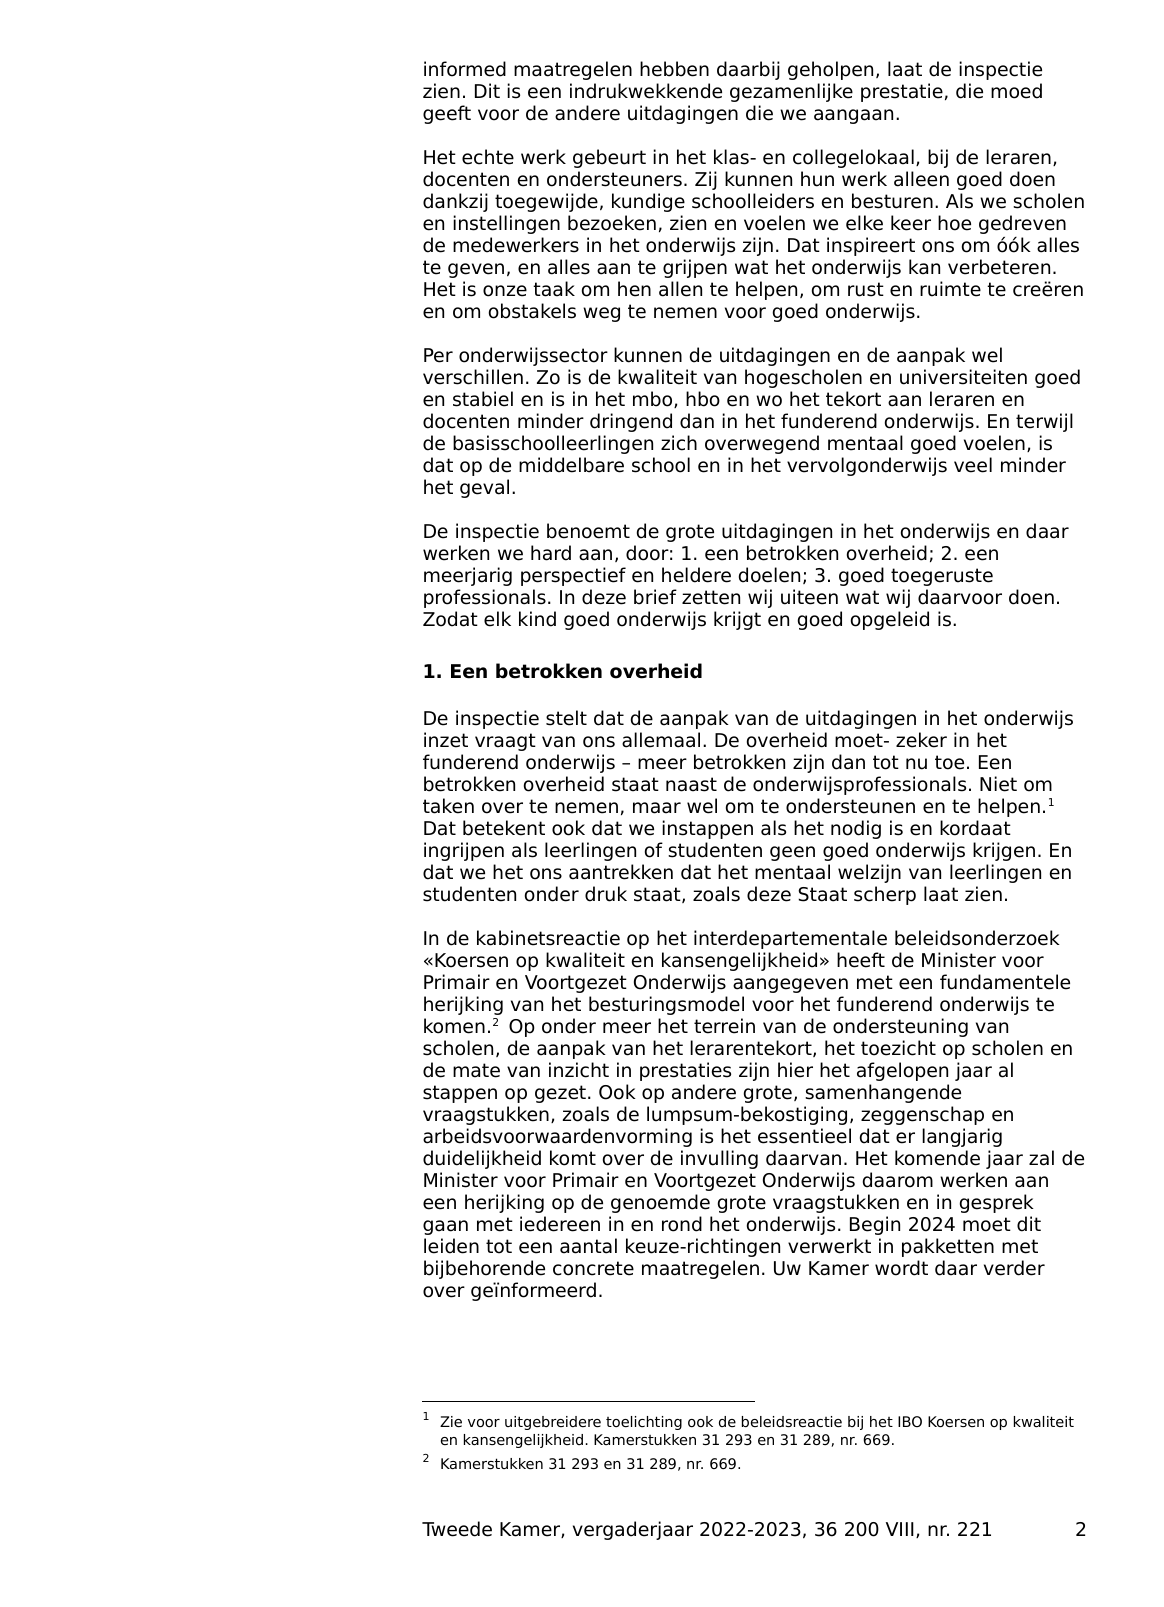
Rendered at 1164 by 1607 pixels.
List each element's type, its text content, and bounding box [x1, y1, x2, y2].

text Kamerstukken 31 293 en 31 289, nr. 669. [422, 1452, 1087, 1474]
text De inspectie benoemt de grote uitdagingen in het onderwijs en daar werken we hard aan, door: 1. een betrokken overheid; 2. een meerjarig perspectief en heldere doelen; 3. goed toegeruste professionals. In deze brief zetten wij uiteen wat wij daarvoor doen. Zodat elk kind goed onderwijs krijgt en goed opgeleid is. [422, 521, 1087, 631]
text In de kabinetsreactie op het interdepartementale beleidsonderzoek «Koersen op kwaliteit en kansengelijkheid» heeft de Minister voor Primair en Voortgezet Onderwijs aangegeven met een fundamentele herijking van het besturingsmodel voor het funderend onderwijs te komen. Op onder meer het terrein van de ondersteuning van scholen, de aanpak van het lerarentekort, het toezicht op scholen en de mate van inzicht in prestaties zijn hier het afgelopen jaar al stappen op gezet. Ook op andere grote, samenhangende vraagstukken, zoals de lumpsum-bekostiging, zeggenschap en arbeidsvoorwaardenvorming is het essentieel dat er langjarig duidelijkheid komt over de invulling daarvan. Het komende jaar zal de Minister voor Primair en Voortgezet Onderwijs daarom werken aan een herijking op de genoemde grote vraagstukken en in gesprek gaan met iedereen in en rond het onderwijs. Begin 2024 moet dit leiden tot een aantal keuze-richtingen verwerkt in pakketten met bijbehorende concrete maatregelen. Uw Kamer wordt daar verder over geïnformeerd. [422, 928, 1087, 1302]
subtitle 1. Een betrokken overheid [422, 661, 1087, 683]
text Per onderwijssector kunnen de uitdagingen en de aanpak wel verschillen. Zo is de kwaliteit van hogescholen en universiteiten goed en stabiel en is in het mbo, hbo en wo het tekort aan leraren en docenten minder dringend dan in het funderend onderwijs. En terwijl de basisschoolleerlingen zich overwegend mentaal goed voelen, is dat op de middelbare school en in het vervolgonderwijs veel minder het geval. [422, 345, 1087, 499]
text informed maatregelen hebben daarbij geholpen, laat de inspectie zien. Dit is een indrukwekkende gezamenlijke prestatie, die moed geeft voor de andere uitdagingen die we aangaan. [422, 59, 1087, 125]
text Zie voor uitgebreidere toelichting ook de beleidsreactie bij het IBO Koersen op kwaliteit en kansengelijkheid. Kamerstukken 31 293 en 31 289, nr. 669. [422, 1410, 1087, 1449]
text Het echte werk gebeurt in het klas- en collegelokaal, bij de leraren, docenten en ondersteuners. Zij kunnen hun werk alleen goed doen dankzij toegewijde, kundige schoolleiders en besturen. Als we scholen en instellingen bezoeken, zien en voelen we elke keer hoe gedreven de medewerkers in het onderwijs zijn. Dat inspireert ons om óók alles te geven, en alles aan te grijpen wat het onderwijs kan verbeteren. Het is onze taak om hen allen te helpen, om rust en ruimte te creëren en om obstakels weg te nemen voor goed onderwijs. [422, 147, 1087, 323]
text De inspectie stelt dat de aanpak van de uitdagingen in het onderwijs inzet vraagt van ons allemaal. De overheid moet- zeker in het funderend onderwijs – meer betrokken zijn dan tot nu toe. Een betrokken overheid staat naast de onderwijsprofessionals. Niet om taken over te nemen, maar wel om te ondersteunen en te helpen. Dat betekent ook dat we instappen als het nodig is en kordaat ingrijpen als leerlingen of studenten geen goed onderwijs krijgen. En dat we het ons aantrekken dat het mentaal welzijn van leerlingen en studenten onder druk staat, zoals deze Staat scherp laat zien. [422, 708, 1087, 906]
